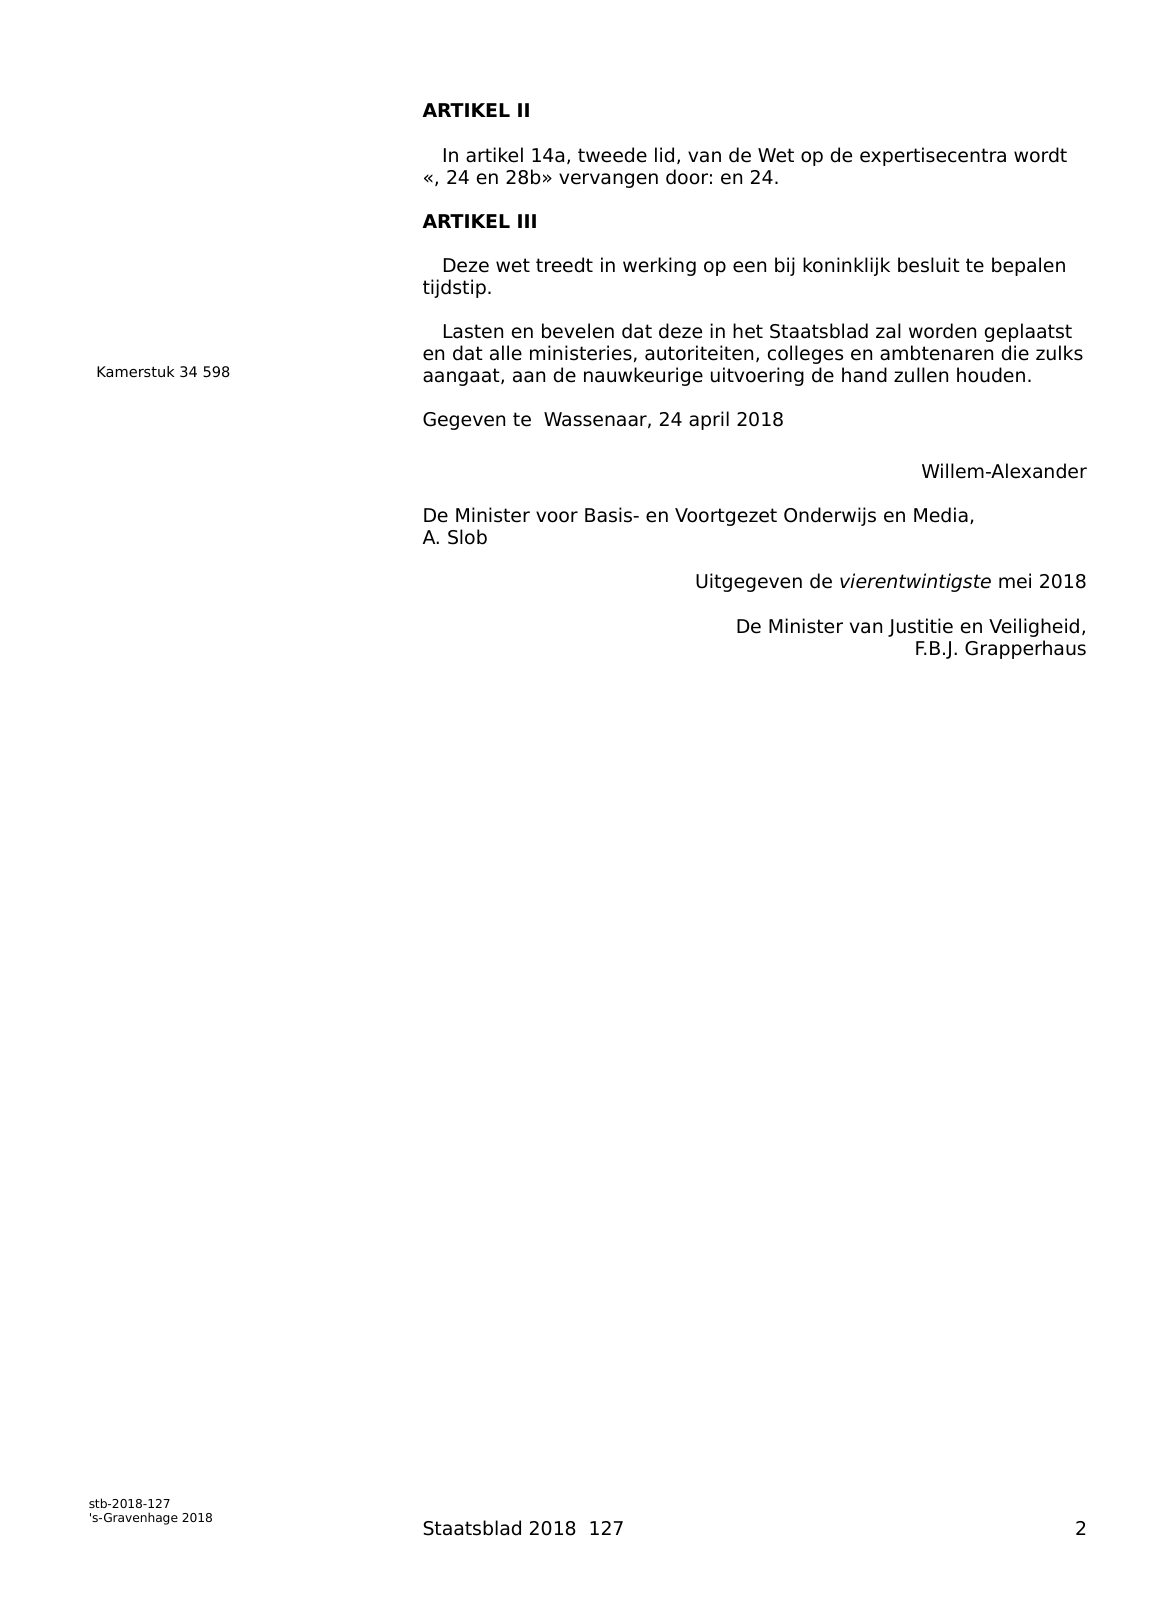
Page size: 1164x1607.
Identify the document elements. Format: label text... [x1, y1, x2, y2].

subtitle ARTIKEL III [422, 211, 1087, 233]
text In artikel 14a, tweede lid, van de Wet op de expertisecentra wordt «, 24 en 28b» vervangen door: en 24. [422, 144, 1087, 188]
subtitle ARTIKEL II [422, 100, 1087, 122]
text De Minister van Justitie en Veiligheid, F.B.J. Grapperhaus [422, 616, 1087, 659]
text 's-Gravenhage 2018 [88, 1511, 323, 1525]
text Lasten en bevelen dat deze in het Staatsblad zal worden geplaatst en dat alle ministeries, autoriteiten, colleges en ambtenaren die zulks aangaat, aan de nauwkeurige uitvoering de hand zullen houden. [422, 321, 1087, 387]
text De Minister voor Basis- en Voortgezet Onderwijs en Media, A. Slob [422, 505, 1087, 549]
text Gegeven te Wassenaar, 24 april 2018 [422, 409, 1087, 431]
text Uitgegeven de vierentwintigste mei 2018 [422, 571, 1087, 593]
text stb-2018-127 [88, 1497, 323, 1511]
text Kamerstuk 34 598 [77, 364, 396, 381]
text Deze wet treedt in werking op een bij koninklijk besluit te bepalen tijdstip. [422, 255, 1087, 299]
text Willem-Alexander [422, 461, 1087, 483]
